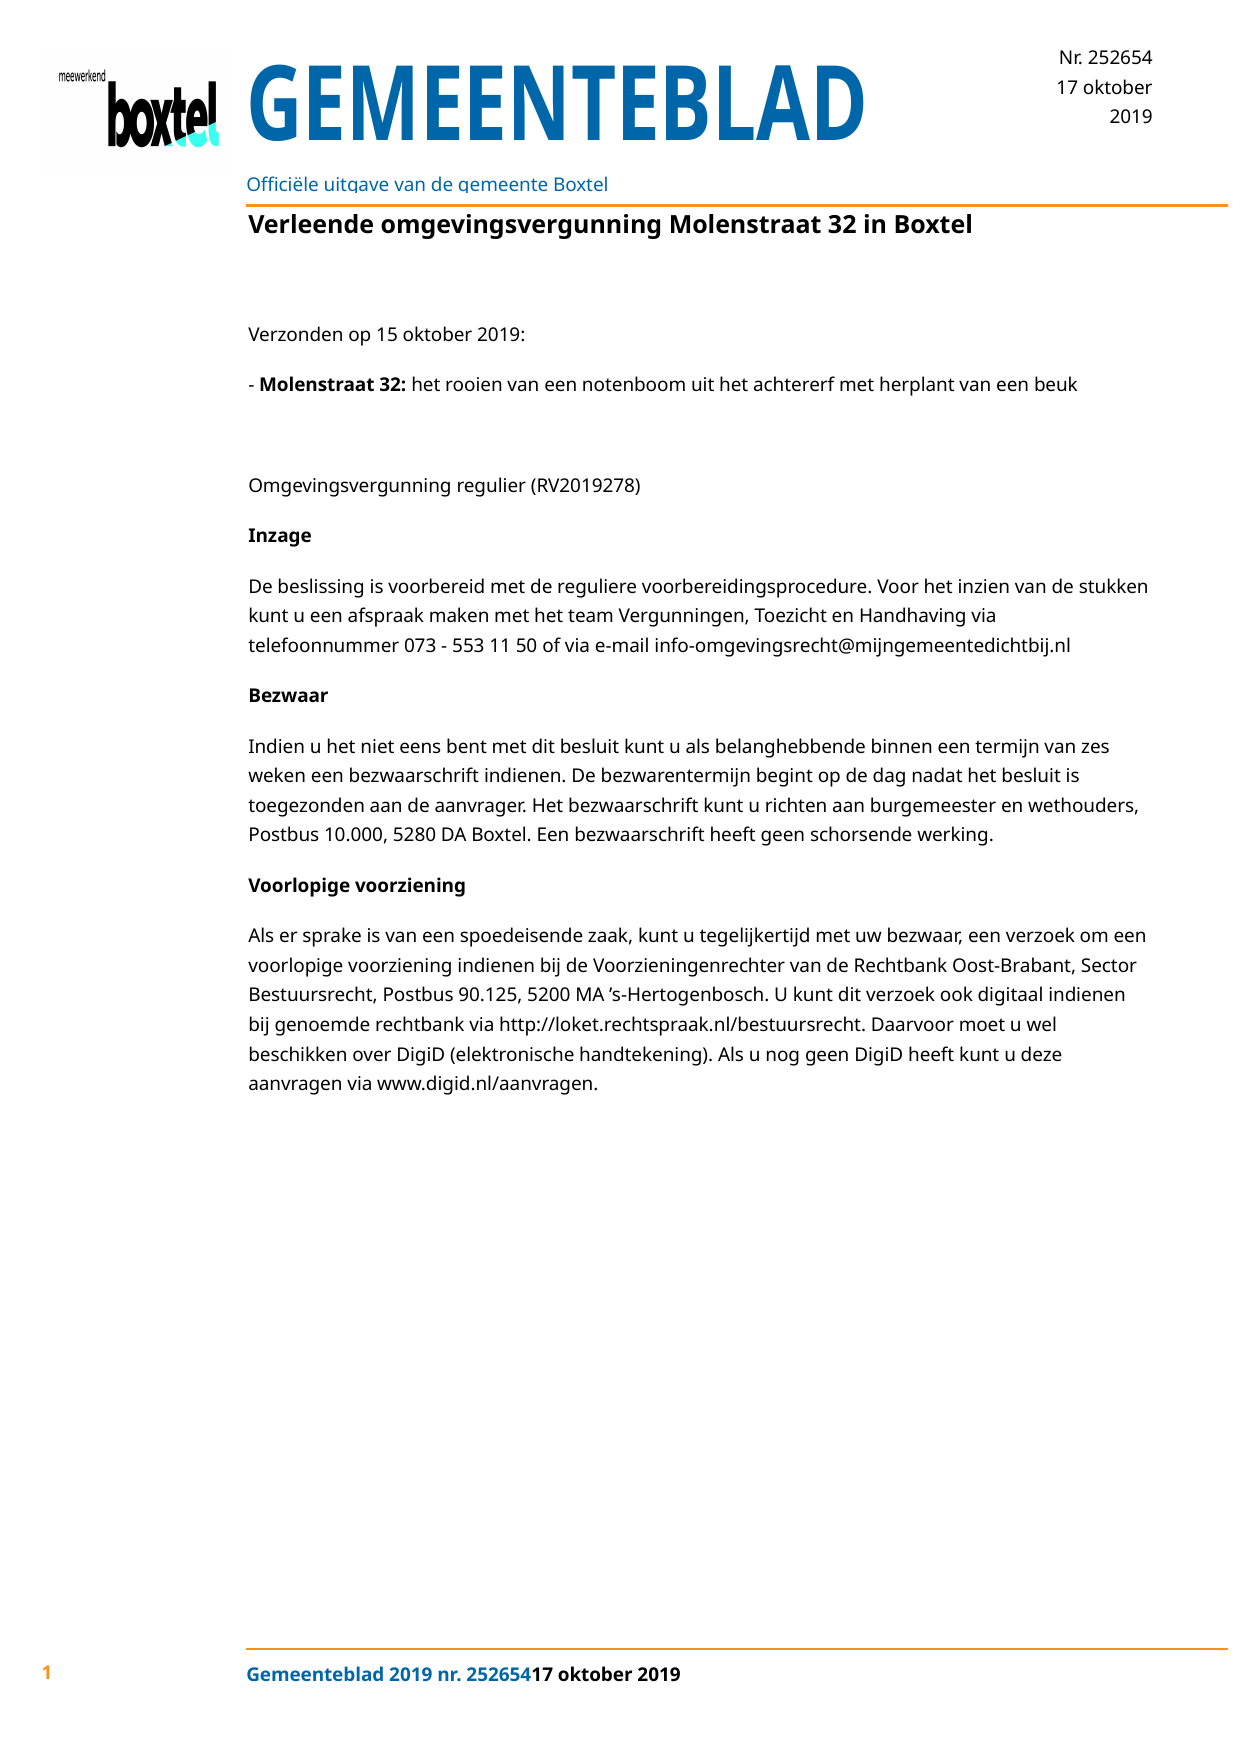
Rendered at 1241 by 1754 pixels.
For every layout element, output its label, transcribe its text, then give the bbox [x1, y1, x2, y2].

text Voorlopige voorziening [248, 872, 1152, 898]
text De beslissing is voorbereid met de reguliere voorbereidingsprocedure. Voor het inzien van de stukken kunt u een afspraak maken met het team Vergunningen, Toezicht en Handhaving via telefoonnummer 073 - 553 11 50 of via e-mail info-omgevingsrecht@mijngemeentedichtbij.nl [248, 573, 1152, 658]
text Verleende omgevingsvergunning Molenstraat 32 in Boxtel [248, 207, 1152, 241]
text Omgevingsvergunning regulier (RV2019278) [248, 472, 1152, 498]
text Inzage [248, 522, 1152, 548]
text Indien u het niet eens bent met dit besluit kunt u als belanghebbende binnen een termijn van zes weken een bezwaarschrift indienen. De bezwarentermijn begint op de dag nadat het besluit is toegezonden aan de aanvrager. Het bezwaarschrift kunt u richten aan burgemeester en wethouders, Postbus 10.000, 5280 DA Boxtel. Een bezwaarschrift heeft geen schorsende werking. [248, 733, 1152, 847]
text Als er sprake is van een spoedeisende zaak, kunt u tegelijkertijd met uw bezwaar, een verzoek om een voorlopige voorziening indienen bij de Voorzieningenrechter van de Rechtbank Oost-Brabant, Sector Bestuursrecht, Postbus 90.125, 5200 MA ’s-Hertogenbosch. U kunt dit verzoek ook digitaal indienen bij genoemde rechtbank via http://loket.rechtspraak.nl/bestuursrecht. Daarvoor moet u wel beschikken over DigiD (elektronische handtekening). Als u nog geen DigiD heeft kunt u deze aanvragen via www.digid.nl/aanvragen. [248, 922, 1152, 1096]
text Bezwaar [248, 682, 1152, 708]
text - Molenstraat 32: het rooien van een notenboom uit het achtererf met herplant van een beuk [248, 371, 1152, 397]
text Verzonden op 15 oktober 2019: [248, 321, 1152, 346]
picture [41, 47, 231, 172]
